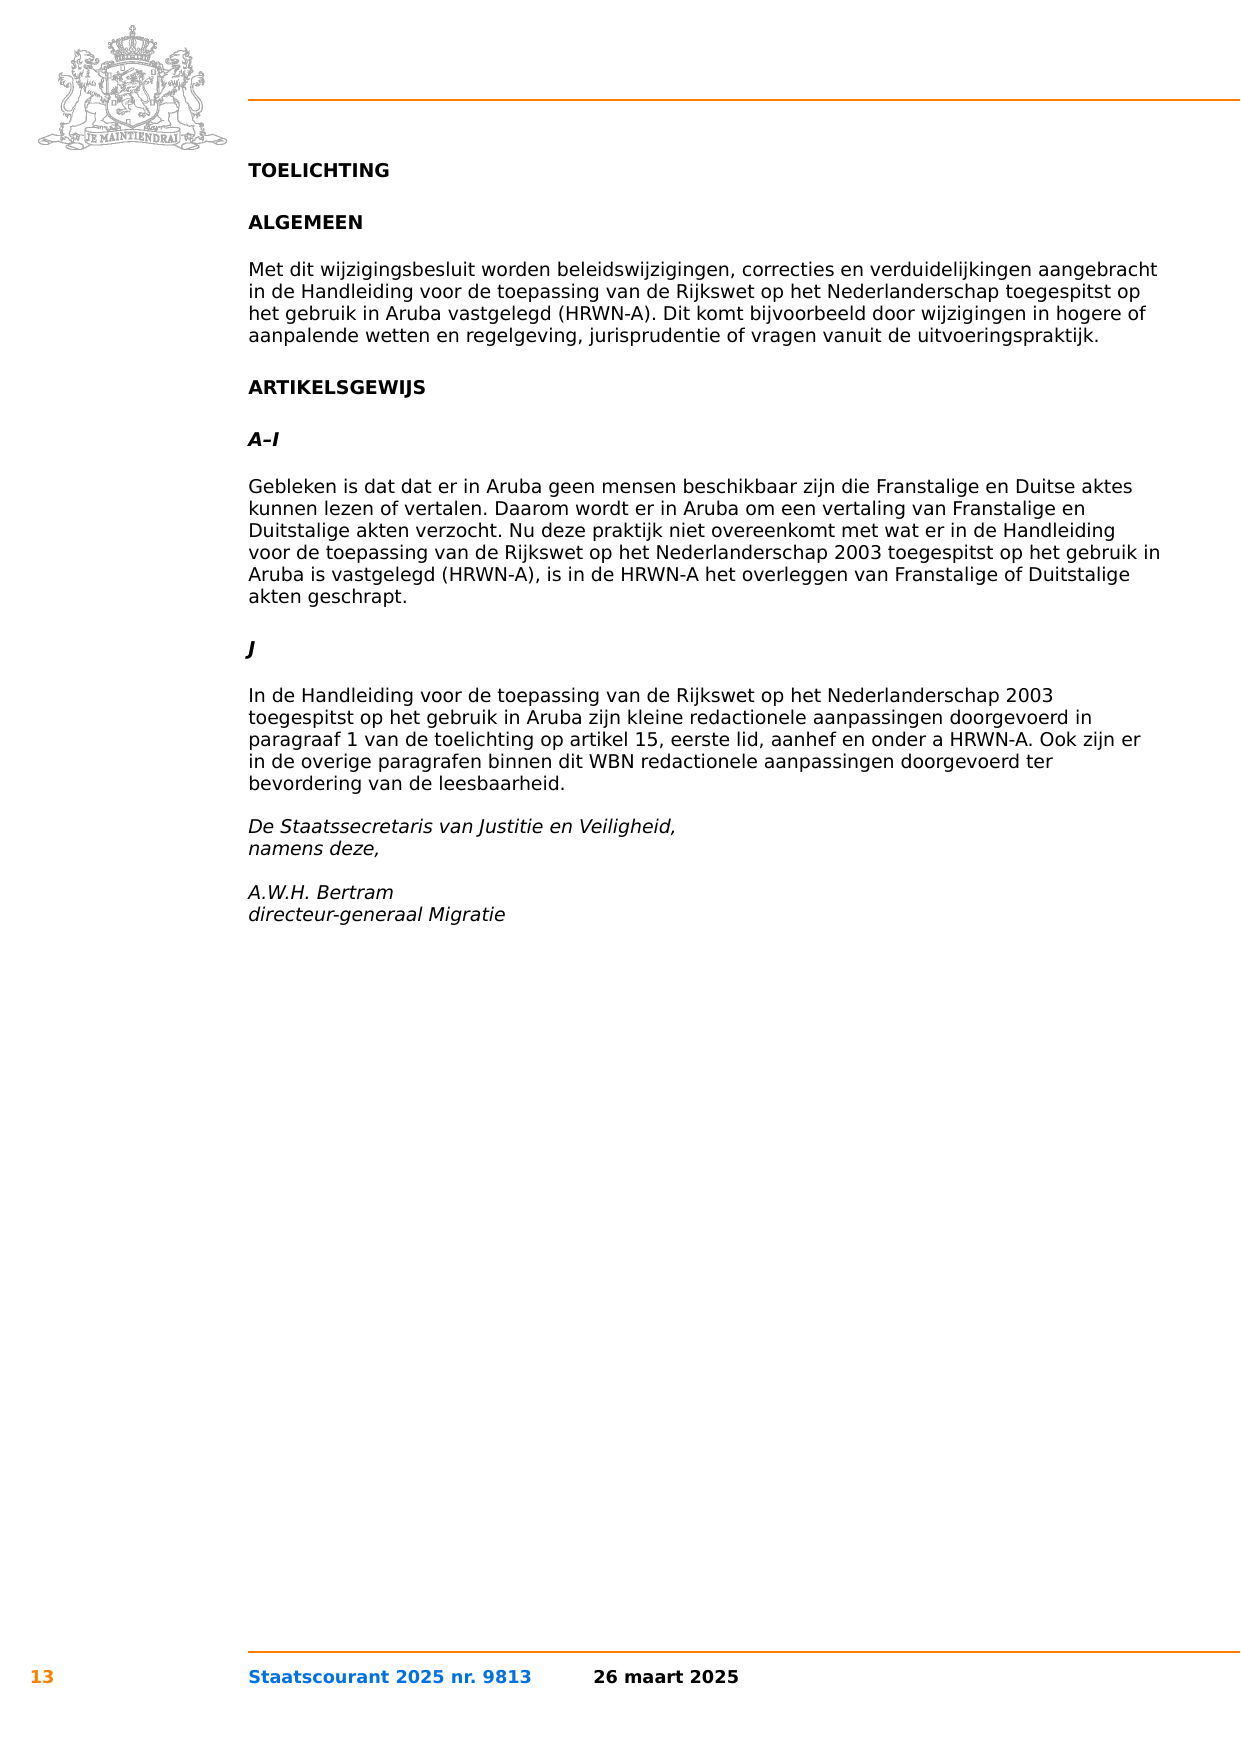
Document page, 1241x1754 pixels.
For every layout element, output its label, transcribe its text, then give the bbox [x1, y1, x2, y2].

subtitle ALGEMEEN [248, 212, 1163, 234]
subtitle TOELICHTING [248, 160, 1163, 182]
picture [38, 25, 227, 150]
text Gebleken is dat dat er in Aruba geen mensen beschikbaar zijn die Franstalige en Duitse aktes kunnen lezen of vertalen. Daarom wordt er in Aruba om een vertaling van Franstalige en Duitstalige akten verzocht. Nu deze praktijk niet overeenkomt met wat er in de Handleiding voor de toepassing van de Rijkswet op het Nederlanderschap 2003 toegespitst op het gebruik in Aruba is vastgelegd (HRWN-A), is in de HRWN-A het overleggen van Franstalige of Duitstalige akten geschrapt. [248, 476, 1163, 608]
text De Staatssecretaris van Justitie en Veiligheid, namens deze, A.W.H. Bertram directeur-generaal Migratie [248, 816, 1163, 926]
subtitle A–I [248, 429, 1163, 451]
subtitle ARTIKELSGEWIJS [248, 377, 1163, 399]
subtitle J [248, 638, 1163, 659]
text Met dit wijzigingsbesluit worden beleidswijzigingen, correcties en verduidelijkingen aangebracht in de Handleiding voor de toepassing van de Rijkswet op het Nederlanderschap toegespitst op het gebruik in Aruba vastgelegd (HRWN-A). Dit komt bijvoorbeeld door wijzigingen in hogere of aanpalende wetten en regelgeving, jurisprudentie of vragen vanuit de uitvoeringspraktijk. [248, 259, 1163, 347]
text In de Handleiding voor de toepassing van de Rijkswet op het Nederlanderschap 2003 toegespitst op het gebruik in Aruba zijn kleine redactionele aanpassingen doorgevoerd in paragraaf 1 van de toelichting op artikel 15, eerste lid, aanhef en onder a HRWN-A. Ook zijn er in de overige paragrafen binnen dit WBN redactionele aanpassingen doorgevoerd ter bevordering van de leesbaarheid. [248, 684, 1163, 794]
